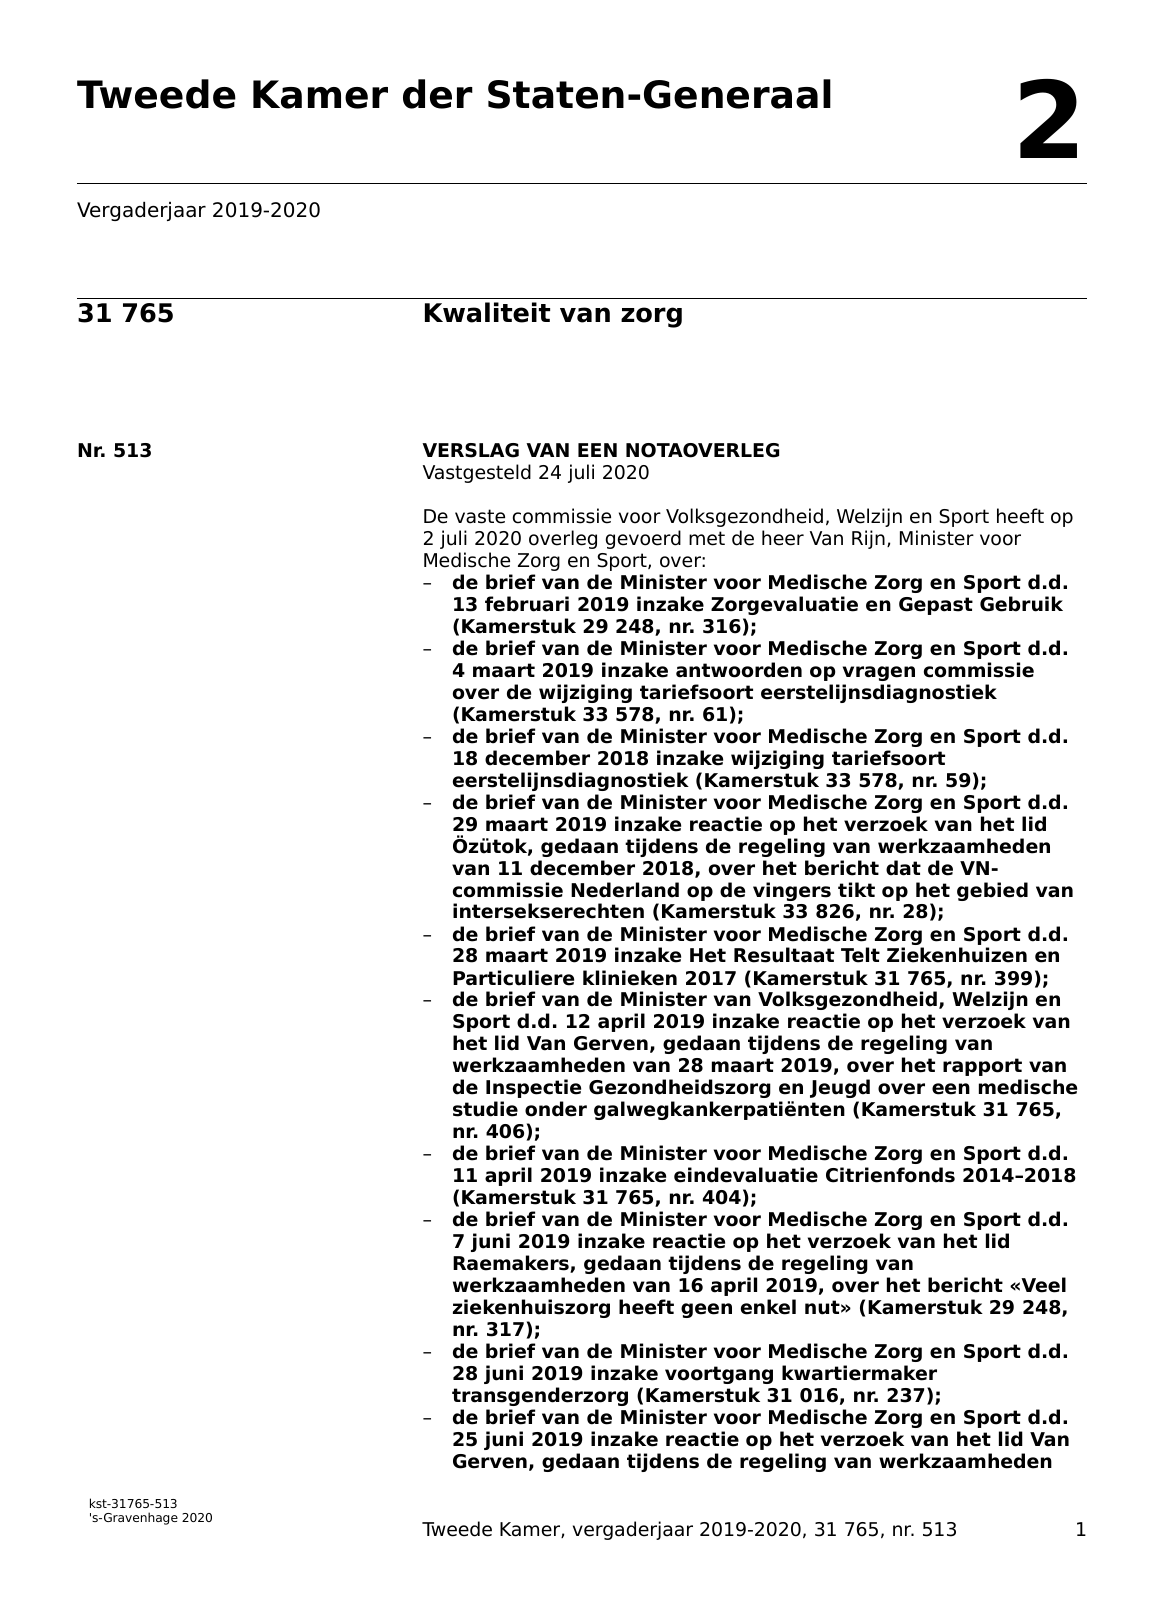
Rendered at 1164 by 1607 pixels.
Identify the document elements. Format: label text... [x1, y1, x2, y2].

text Vastgesteld 24 juli 2020 [422, 462, 1087, 484]
text kst-31765-513 [88, 1497, 323, 1511]
text De vaste commissie voor Volksgezondheid, Welzijn en Sport heeft op 2 juli 2020 overleg gevoerd met de heer Van Rijn, Minister voor Medische Zorg en Sport, over: [422, 506, 1087, 572]
table_header Tweede Kamer der Staten-Generaal [77, 59, 886, 183]
text – de brief van de Minister voor Medische Zorg en Sport d.d. 29 maart 2019 inzake reactie op het verzoek van het lid Özütok, gedaan tijdens de regeling van werkzaamheden van 11 december 2018, over het bericht dat de VN-commissie Nederland op de vingers tikt op het gebied van intersekserechten (Kamerstuk 33 826, nr. 28); [422, 792, 1087, 923]
text – de brief van de Minister voor Medische Zorg en Sport d.d. 18 december 2018 inzake wijziging tariefsoort eerstelijnsdiagnostiek (Kamerstuk 33 578, nr. 59); [422, 726, 1087, 792]
table_header 2 [886, 59, 1087, 183]
text – de brief van de Minister van Volksgezondheid, Welzijn en Sport d.d. 12 april 2019 inzake reactie op het verzoek van het lid Van Gerven, gedaan tijdens de regeling van werkzaamheden van 28 maart 2019, over het rapport van de Inspectie Gezondheidszorg en Jeugd over een medische studie onder galwegkankerpatiënten (Kamerstuk 31 765, nr. 406); [422, 989, 1087, 1143]
subtitle 31 765 Kwaliteit van zorg [77, 299, 1087, 329]
subtitle Nr. 513 VERSLAG VAN EEN NOTAOVERLEG [77, 440, 1087, 462]
text – de brief van de Minister voor Medische Zorg en Sport d.d. 11 april 2019 inzake eindevaluatie Citrienfonds 2014–2018 (Kamerstuk 31 765, nr. 404); [422, 1143, 1087, 1209]
text – de brief van de Minister voor Medische Zorg en Sport d.d. 4 maart 2019 inzake antwoorden op vragen commissie over de wijziging tariefsoort eerstelijnsdiagnostiek (Kamerstuk 33 578, nr. 61); [422, 638, 1087, 726]
text – de brief van de Minister voor Medische Zorg en Sport d.d. 13 februari 2019 inzake Zorgevaluatie en Gepast Gebruik (Kamerstuk 29 248, nr. 316); [422, 572, 1087, 638]
text – de brief van de Minister voor Medische Zorg en Sport d.d. 28 juni 2019 inzake voortgang kwartiermaker transgenderzorg (Kamerstuk 31 016, nr. 237); [422, 1341, 1087, 1407]
text – de brief van de Minister voor Medische Zorg en Sport d.d. 25 juni 2019 inzake reactie op het verzoek van het lid Van Gerven, gedaan tijdens de regeling van werkzaamheden [422, 1407, 1087, 1473]
table_cell Vergaderjaar 2019-2020 [77, 184, 1087, 298]
text – de brief van de Minister voor Medische Zorg en Sport d.d. 7 juni 2019 inzake reactie op het verzoek van het lid Raemakers, gedaan tijdens de regeling van werkzaamheden van 16 april 2019, over het bericht «Veel ziekenhuiszorg heeft geen enkel nut» (Kamerstuk 29 248, nr. 317); [422, 1209, 1087, 1341]
text – de brief van de Minister voor Medische Zorg en Sport d.d. 28 maart 2019 inzake Het Resultaat Telt Ziekenhuizen en Particuliere klinieken 2017 (Kamerstuk 31 765, nr. 399); [422, 923, 1087, 989]
text 's-Gravenhage 2020 [88, 1511, 323, 1525]
